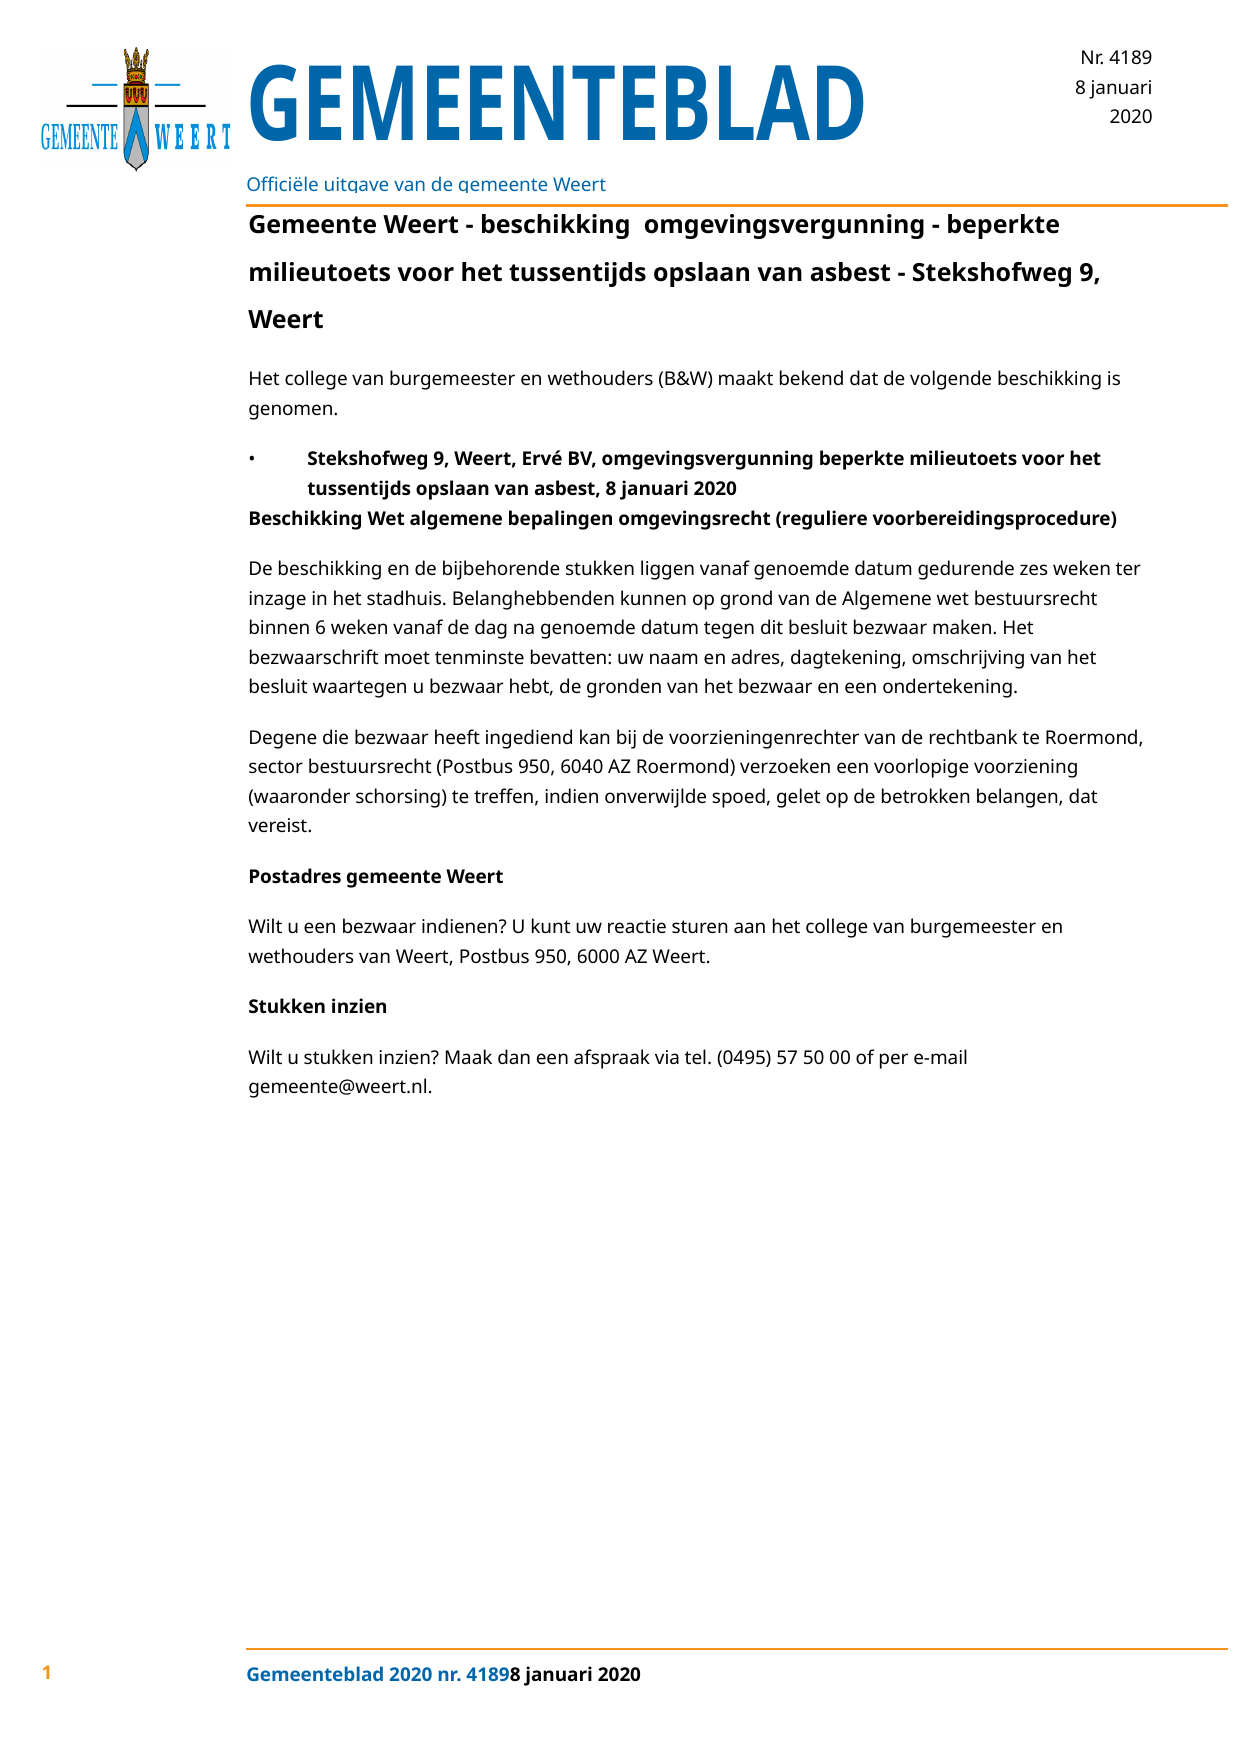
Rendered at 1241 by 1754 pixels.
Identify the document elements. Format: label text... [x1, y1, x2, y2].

text Het college van burgemeester en wethouders (B&W) maakt bekend dat de volgende beschikking is genomen. [248, 366, 1152, 421]
text Beschikking Wet algemene bepalingen omgevingsrecht (reguliere voorbereidingsprocedure) [248, 505, 1152, 530]
text Wilt u stukken inzien? Maak dan een afspraak via tel. (0495) 57 50 00 of per e-mail gemeente@weert.nl. [248, 1044, 1152, 1099]
text Gemeente Weert - beschikking omgevingsvergunning - beperkte milieutoets voor het tussentijds opslaan van asbest - Stekshofweg 9, Weert [248, 207, 1152, 336]
text Degene die bezwaar heeft ingediend kan bij de voorzieningenrechter van de rechtbank te Roermond, sector bestuursrecht (Postbus 950, 6040 AZ Roermond) verzoeken een voorlopige voorziening (waaronder schorsing) te treffen, indien onverwijlde spoed, gelet op de betrokken belangen, dat vereist. [248, 724, 1152, 838]
text Postadres gemeente Weert [248, 863, 1152, 889]
text De beschikking en de bijbehorende stukken liggen vanaf genoemde datum gedurende zes weken ter inzage in het stadhuis. Belanghebbenden kunnen op grond van de Algemene wet bestuursrecht binnen 6 weken vanaf de dag na genoemde datum tegen dit besluit bezwaar maken. Het bezwaarschrift moet tenminste bevatten: uw naam en adres, dagtekening, omschrijving van het besluit waartegen u bezwaar hebt, de gronden van het bezwaar en een ondertekening. [248, 555, 1152, 699]
list Stekshofweg 9, Weert, Ervé BV, omgevingsvergunning beperkte milieutoets voor het tussentijds opslaan van asbest, 8 januari 2020 [248, 446, 1152, 501]
text Wilt u een bezwaar indienen? U kunt uw reactie sturen aan het college van burgemeester en wethouders van Weert, Postbus 950, 6000 AZ Weert. [248, 913, 1152, 969]
picture [41, 47, 231, 172]
text Stukken inzien [248, 993, 1152, 1019]
